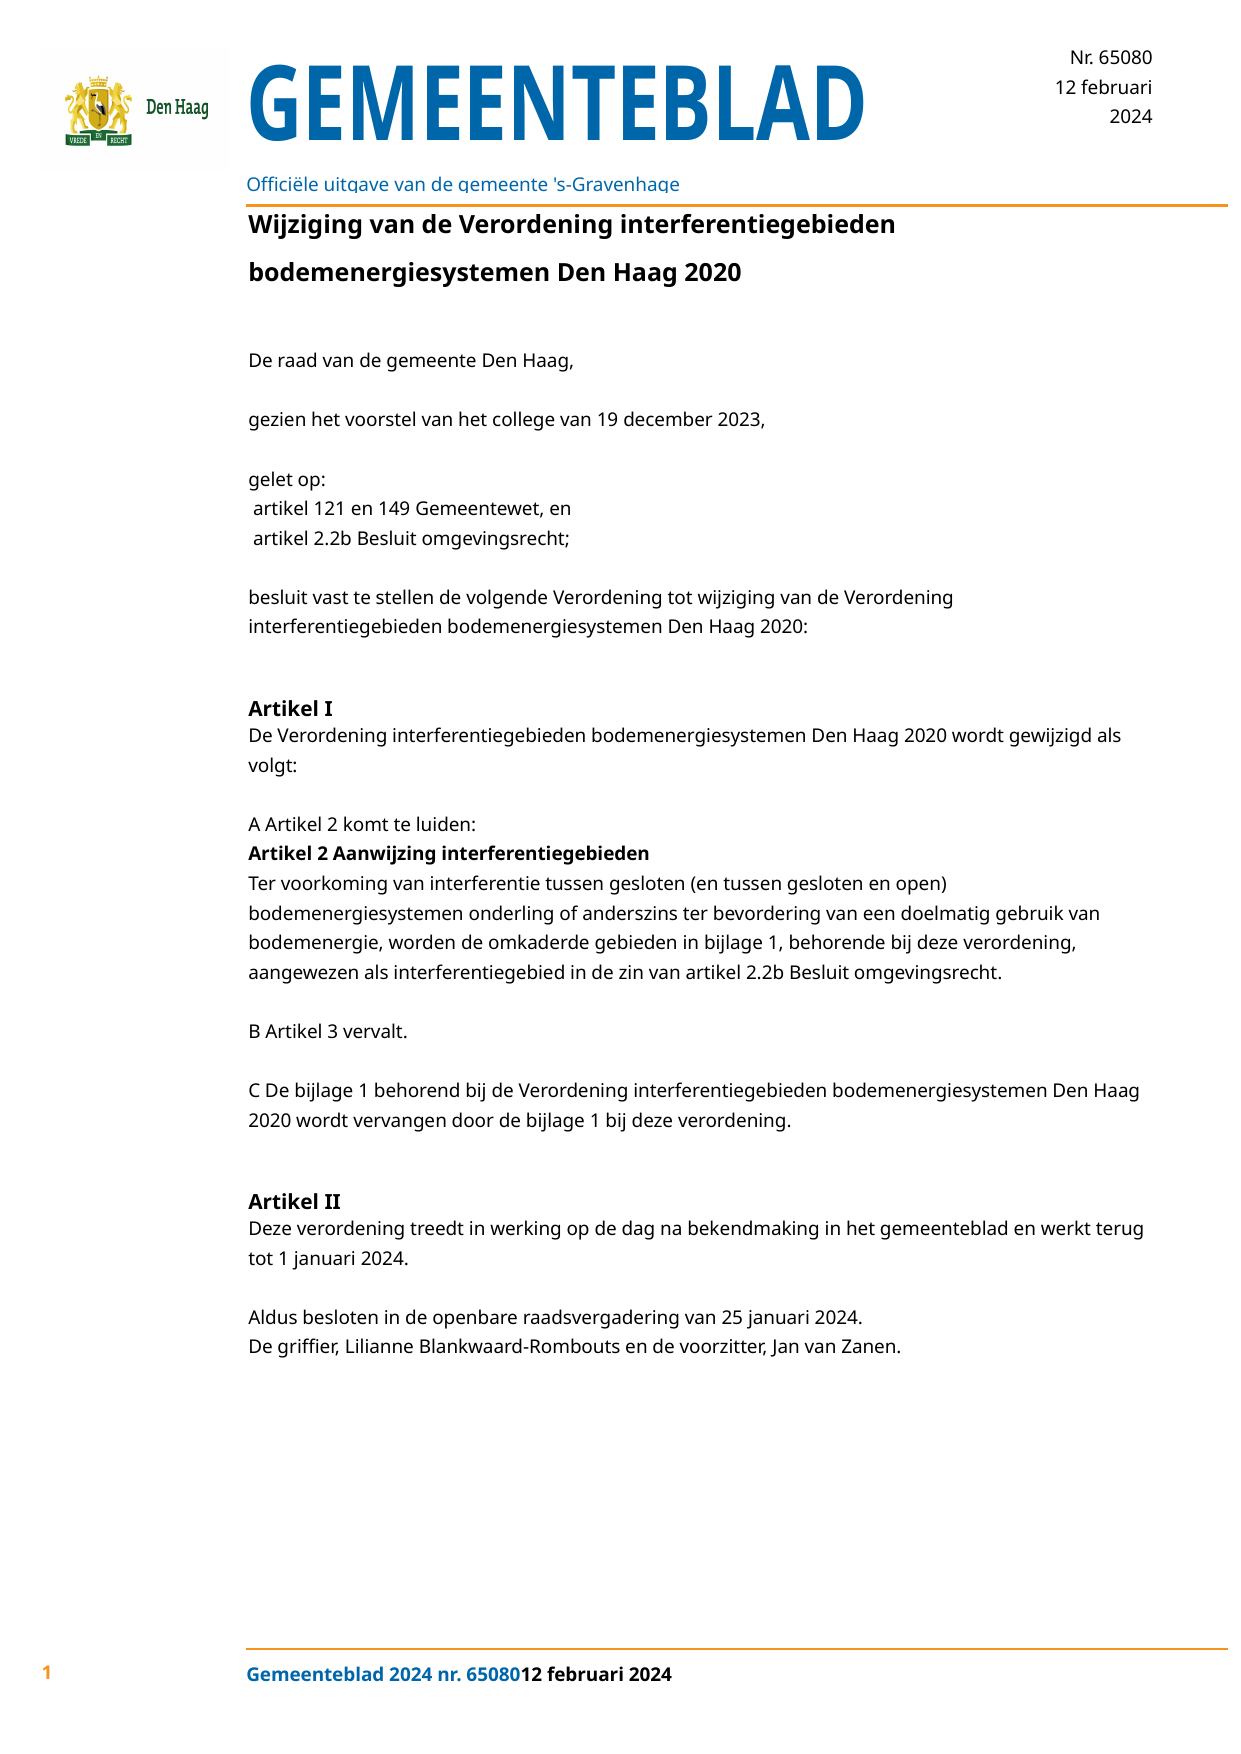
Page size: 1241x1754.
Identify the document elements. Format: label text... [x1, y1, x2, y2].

text Aldus besloten in de openbare raadsvergadering van 25 januari 2024. [248, 1304, 1152, 1330]
text ­ artikel 2.2b Besluit omgevingsrecht; [248, 525, 1152, 551]
text A Artikel 2 komt te luiden: [248, 811, 1152, 837]
text gezien het voorstel van het college van 19 december 2023, [248, 407, 1152, 432]
text De griffier, Lilianne Blankwaard-Rombouts en de voorzitter, Jan van Zanen. [248, 1333, 1152, 1359]
picture [41, 47, 231, 172]
text gelet op: [248, 466, 1152, 492]
text C De bijlage 1 behorend bij de Verordening interferentiegebieden bodemenergiesystemen Den Haag 2020 wordt vervangen door de bijlage 1 bij deze verordening. [248, 1077, 1152, 1132]
text Artikel 2 Aanwijzing interferentiegebieden [248, 841, 1152, 866]
text Wijziging van de Verordening interferentiegebieden bodemenergiesystemen Den Haag 2020 [248, 207, 1152, 288]
text De Verordening interferentiegebieden bodemenergiesystemen Den Haag 2020 wordt gewijzigd als volgt: [248, 722, 1152, 777]
text besluit vast te stellen de volgende Verordening tot wijziging van de Verordening interferentiegebieden bodemenergiesystemen Den Haag 2020: [248, 584, 1152, 639]
text B Artikel 3 vervalt. [248, 1018, 1152, 1044]
text De raad van de gemeente Den Haag, [248, 347, 1152, 373]
text ­ artikel 121 en 149 Gemeentewet, en [248, 495, 1152, 521]
text Artikel II [248, 1187, 1152, 1215]
text Deze verordening treedt in werking op de dag na bekendmaking in het gemeenteblad en werkt terug tot 1 januari 2024. [248, 1215, 1152, 1271]
text Ter voorkoming van interferentie tussen gesloten (en tussen gesloten en open) bodemenergiesystemen onderling of anderszins ter bevordering van een doelmatig gebruik van bodemenergie, worden de omkaderde gebieden in bijlage 1, behorende bij deze verordening, aangewezen als interferentiegebied in de zin van artikel 2.2b Besluit omgevingsrecht. [248, 870, 1152, 984]
text Artikel I [248, 694, 1152, 722]
